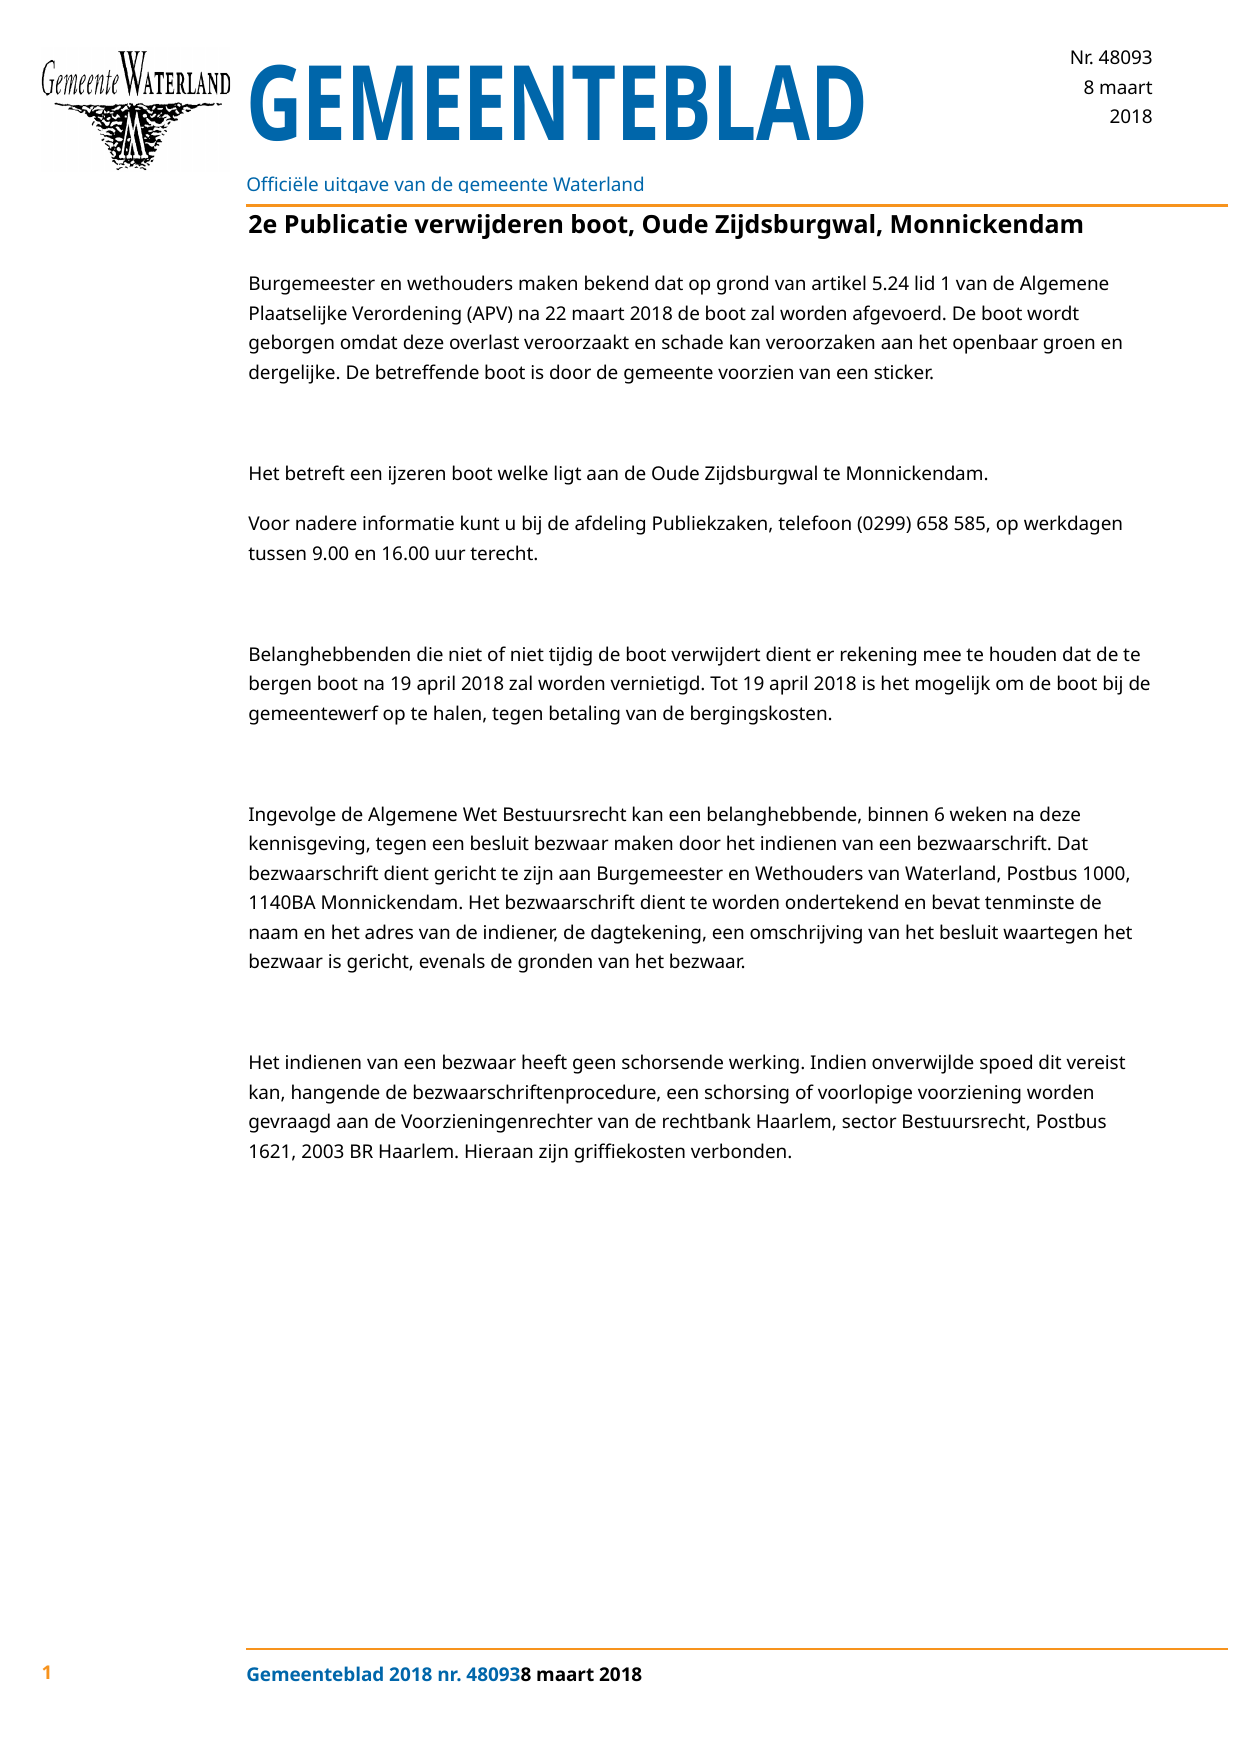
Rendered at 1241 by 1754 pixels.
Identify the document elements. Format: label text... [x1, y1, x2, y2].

text Belanghebbenden die niet of niet tijdig de boot verwijdert dient er rekening mee te houden dat de te bergen boot na 19 april 2018 zal worden vernietigd. Tot 19 april 2018 is het mogelijk om de boot bij de gemeentewerf op te halen, tegen betaling van de bergingskosten. [248, 641, 1152, 726]
text Voor nadere informatie kunt u bij de afdeling Publiekzaken, telefoon (0299) 658 585, op werkdagen tussen 9.00 en 16.00 uur terecht. [248, 510, 1152, 566]
text Het betreft een ijzeren boot welke ligt aan de Oude Zijdsburgwal te Monnickendam. [248, 460, 1152, 486]
text 2e Publicatie verwijderen boot, Oude Zijdsburgwal, Monnickendam [248, 207, 1152, 241]
picture [41, 47, 231, 172]
text Het indienen van een bezwaar heeft geen schorsende werking. Indien onverwijlde spoed dit vereist kan, hangende de bezwaarschriftenprocedure, een schorsing of voorlopige voorziening worden gevraagd aan de Voorzieningenrechter van de rechtbank Haarlem, sector Bestuursrecht, Postbus 1621, 2003 BR Haarlem. Hieraan zijn griffiekosten verbonden. [248, 1049, 1152, 1164]
text Burgemeester en wethouders maken bekend dat op grond van artikel 5.24 lid 1 van de Algemene Plaatselijke Verordening (APV) na 22 maart 2018 de boot zal worden afgevoerd. De boot wordt geborgen omdat deze overlast veroorzaakt en schade kan veroorzaken aan het openbaar groen en dergelijke. De betreffende boot is door de gemeente voorzien van een sticker. [248, 270, 1152, 385]
text Ingevolge de Algemene Wet Bestuursrecht kan een belanghebbende, binnen 6 weken na deze kennisgeving, tegen een besluit bezwaar maken door het indienen van een bezwaarschrift. Dat bezwaarschrift dient gericht te zijn aan Burgemeester en Wethouders van Waterland, Postbus 1000, 1140BA Monnickendam. Het bezwaarschrift dient te worden ondertekend en bevat tenminste de naam en het adres van de indiener, de dagtekening, een omschrijving van het besluit waartegen het bezwaar is gericht, evenals de gronden van het bezwaar. [248, 801, 1152, 974]
